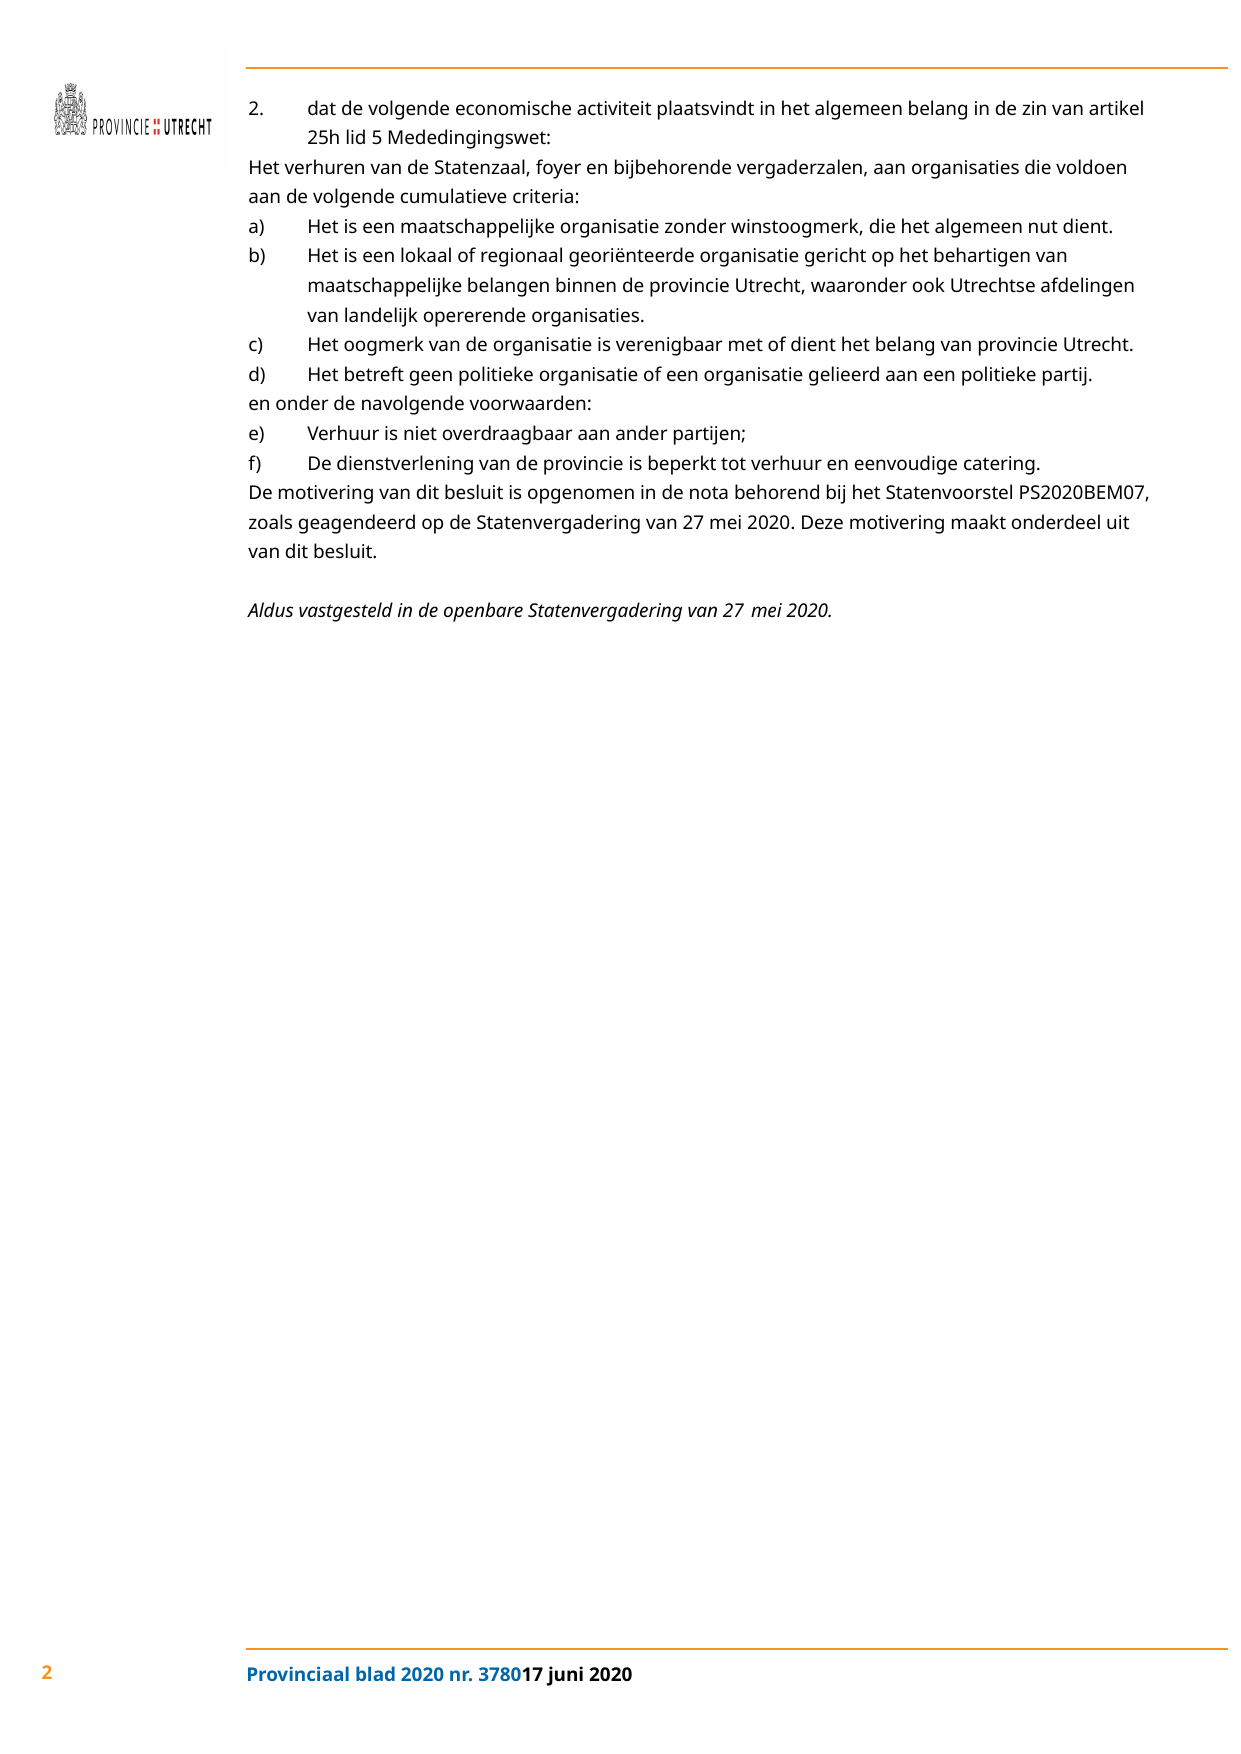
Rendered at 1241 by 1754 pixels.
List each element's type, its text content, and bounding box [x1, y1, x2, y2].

list De dienstverlening van de provincie is beperkt tot verhuur en eenvoudige catering. [248, 450, 1152, 476]
list Het is een maatschappelijke organisatie zonder winstoogmerk, die het algemeen nut dient. [248, 213, 1152, 239]
picture [41, 47, 231, 172]
list Het is een lokaal of regionaal georiënteerde organisatie gericht op het behartigen van maatschappelijke belangen binnen de provincie Utrecht, waaronder ook Utrechtse afdelingen van landelijk opererende organisaties. [248, 243, 1152, 328]
text en onder de navolgende voorwaarden: [248, 391, 1152, 416]
text Aldus vastgesteld in de openbare Statenvergadering van 27 mei 2020. [248, 598, 1152, 623]
text De motivering van dit besluit is opgenomen in de nota behorend bij het Statenvoorstel PS2020BEM07, zoals geagendeerd op de Statenvergadering van 27 mei 2020. Deze motivering maakt onderdeel uit van dit besluit. [248, 479, 1152, 564]
text Het verhuren van de Statenzaal, foyer en bijbehorende vergaderzalen, aan organisaties die voldoen aan de volgende cumulatieve criteria: [248, 154, 1152, 209]
list Verhuur is niet overdraagbaar aan ander partijen; [248, 420, 1152, 446]
list Het betreft geen politieke organisatie of een organisatie gelieerd aan een politieke partij. [248, 361, 1152, 387]
list Het oogmerk van de organisatie is verenigbaar met of dient het belang van provincie Utrecht. [248, 331, 1152, 357]
list dat de volgende economische activiteit plaatsvindt in het algemeen belang in de zin van artikel 25h lid 5 Mededingingswet: [248, 95, 1152, 150]
